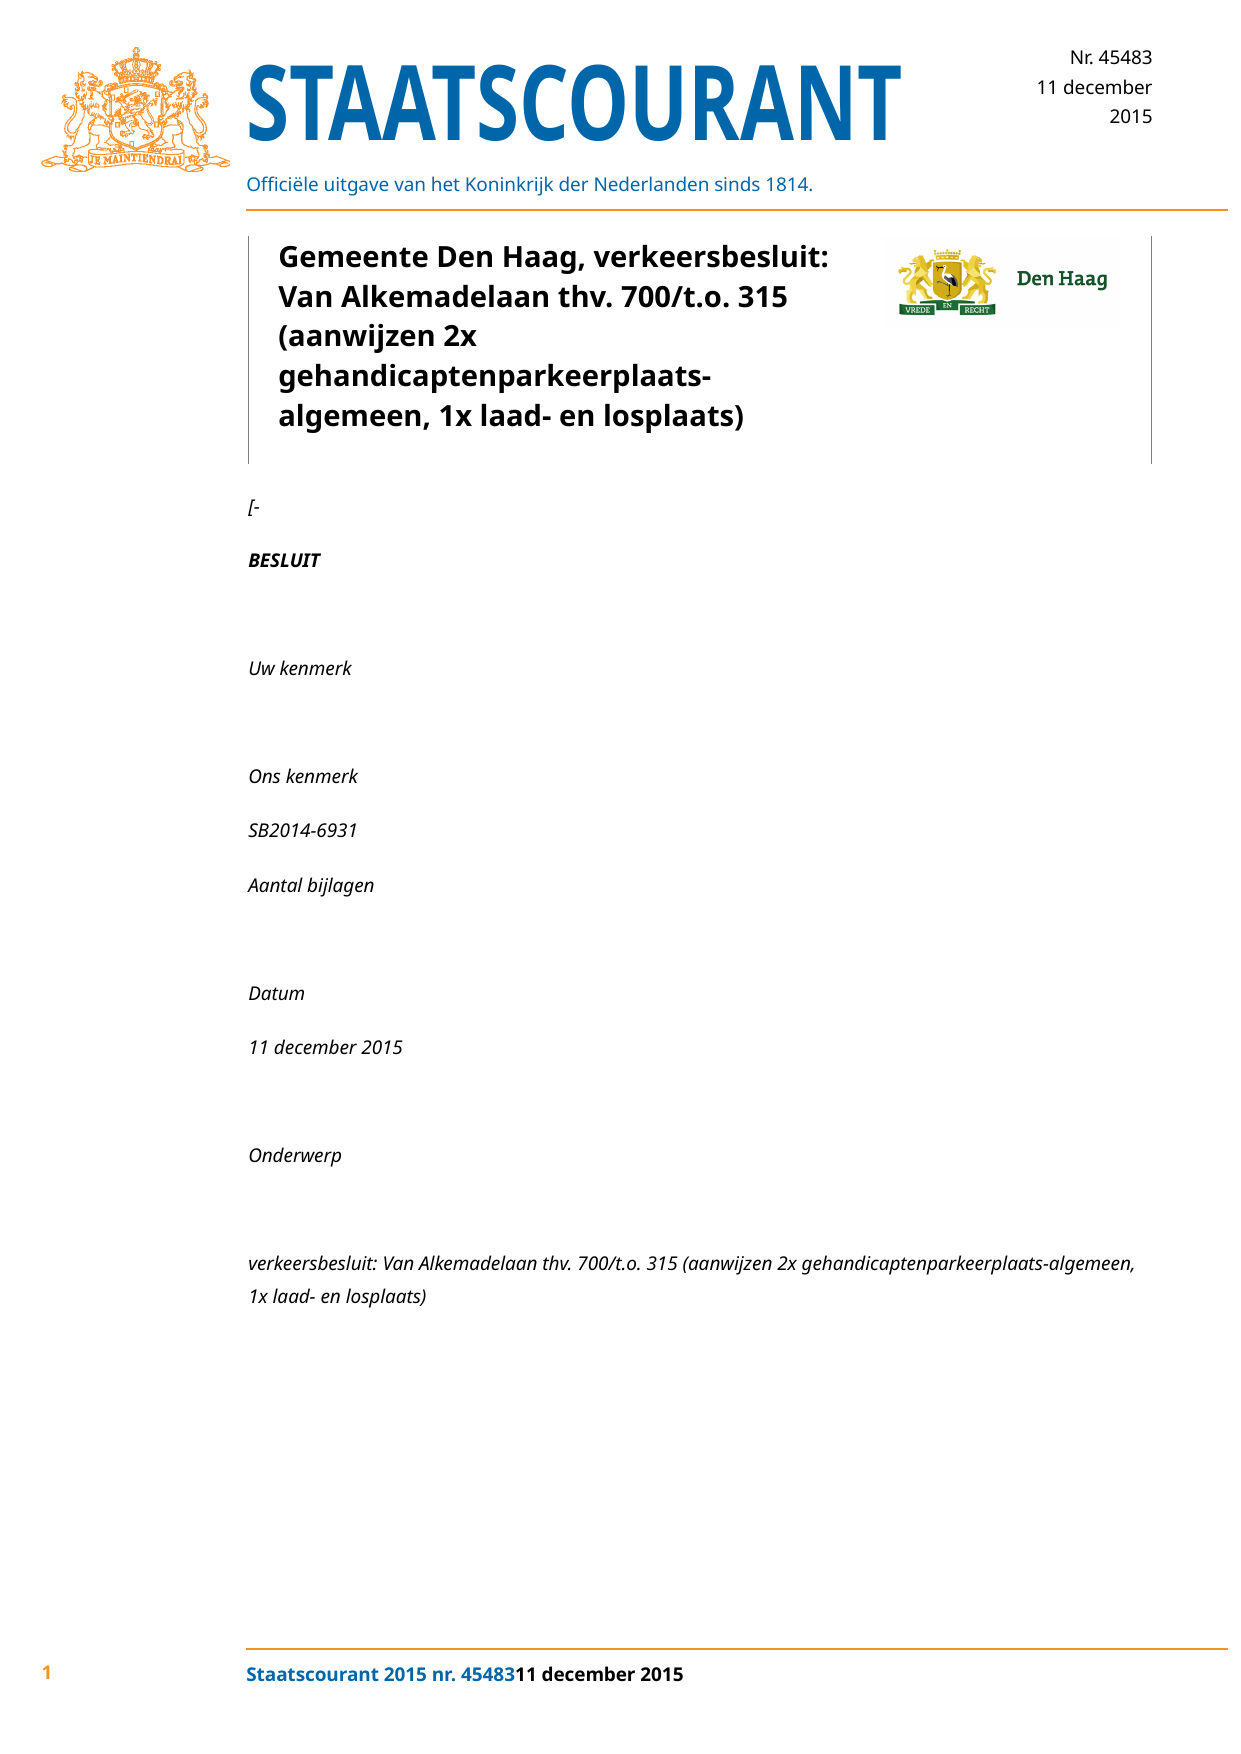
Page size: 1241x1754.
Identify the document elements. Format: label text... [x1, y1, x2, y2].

text [- [248, 493, 1152, 519]
text Onderwerp [248, 1142, 1152, 1168]
text BESLUIT [248, 547, 1152, 573]
picture [882, 236, 1119, 329]
text verkeersbesluit: Van Alkemadelaan thv. 700/t.o. 315 (aanwijzen 2x gehandicaptenparkeerplaats-algemeen, 1x laad- en losplaats) [248, 1250, 1152, 1309]
text Aantal bijlagen [248, 872, 1152, 897]
table_header Gemeente Den Haag, verkeersbesluit: Van Alkemadelaan thv. 700/t.o. 315 (aanwijzen 2x gehandicaptenparkeerplaats-algemeen, 1x laad- en losplaats) [249, 236, 850, 464]
table_header [850, 236, 1151, 464]
text Ons kenmerk [248, 764, 1152, 789]
text Uw kenmerk [248, 656, 1152, 681]
text 11 december 2015 [248, 1034, 1152, 1060]
text Datum [248, 980, 1152, 1006]
text SB2014-6931 [248, 818, 1152, 843]
picture [41, 47, 231, 172]
